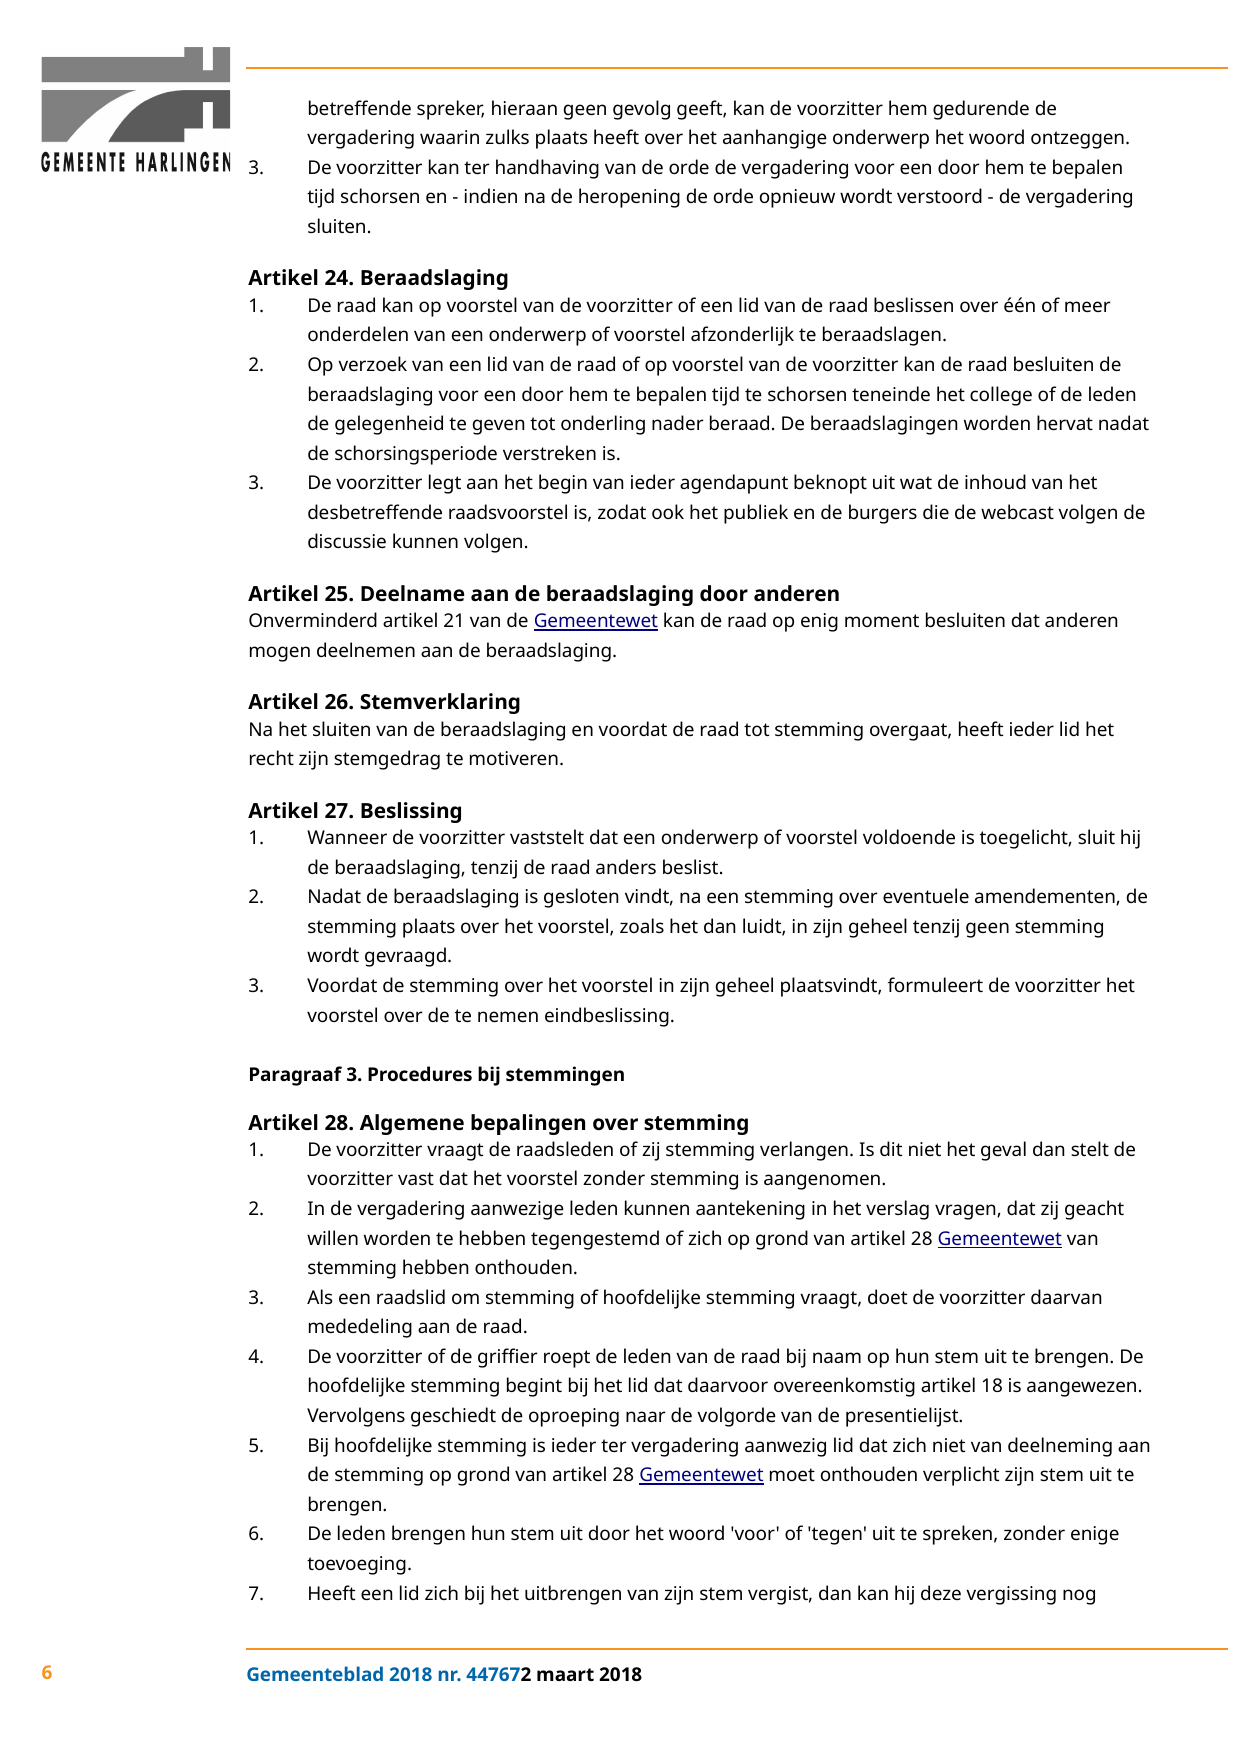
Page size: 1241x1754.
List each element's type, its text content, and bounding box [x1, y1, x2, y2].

text Artikel 27. Beslissing [248, 796, 1152, 824]
text Artikel 25. Deelname aan de beraadslaging door anderen [248, 579, 1152, 607]
list Bij hoofdelijke stemming is ieder ter vergadering aanwezig lid dat zich niet van deelneming aan de stemming op grond van artikel 28 Gemeentewet moet onthouden verplicht zijn stem uit te brengen. [248, 1432, 1152, 1517]
picture [41, 47, 231, 172]
list De voorzitter legt aan het begin van ieder agendapunt beknopt uit wat de inhoud van het desbetreffende raadsvoorstel is, zodat ook het publiek en de burgers die de webcast volgen de discussie kunnen volgen. [248, 469, 1152, 554]
list In de vergadering aanwezige leden kunnen aantekening in het verslag vragen, dat zij geacht willen worden te hebben tegengestemd of zich op grond van artikel 28 Gemeentewet van stemming hebben onthouden. [248, 1195, 1152, 1280]
text Artikel 28. Algemene bepalingen over stemming [248, 1108, 1152, 1136]
text Artikel 26. Stemverklaring [248, 687, 1152, 716]
list De raad kan op voorstel van de voorzitter of een lid van de raad beslissen over één of meer onderdelen van een onderwerp of voorstel afzonderlijk te beraadslagen. [248, 292, 1152, 347]
list De voorzitter kan ter handhaving van de orde de vergadering voor een door hem te bepalen tijd schorsen en - indien na de heropening de orde opnieuw wordt verstoord - de vergadering sluiten. [248, 154, 1152, 239]
text Artikel 24. Beraadslaging [248, 263, 1152, 292]
list Nadat de beraadslaging is gesloten vindt, na een stemming over eventuele amendementen, de stemming plaats over het voorstel, zoals het dan luidt, in zijn geheel tenzij geen stemming wordt gevraagd. [248, 883, 1152, 968]
list Op verzoek van een lid van de raad of op voorstel van de voorzitter kan de raad besluiten de beraadslaging voor een door hem te bepalen tijd te schorsen teneinde het college of de leden de gelegenheid te geven tot onderling nader beraad. De beraadslagingen worden hervat nadat de schorsingsperiode verstreken is. [248, 351, 1152, 466]
list Heeft een lid zich bij het uitbrengen van zijn stem vergist, dan kan hij deze vergissing nog [248, 1580, 1152, 1606]
list De leden brengen hun stem uit door het woord 'voor' of 'tegen' uit te spreken, zonder enige toevoeging. [248, 1521, 1152, 1576]
list Voordat de stemming over het voorstel in zijn geheel plaatsvindt, formuleert de voorzitter het voorstel over de te nemen eindbeslissing. [248, 972, 1152, 1028]
text Na het sluiten van de beraadslaging en voordat de raad tot stemming overgaat, heeft ieder lid het recht zijn stemgedrag te motiveren. [248, 716, 1152, 771]
list Wanneer de voorzitter vaststelt dat een onderwerp of voorstel voldoende is toegelicht, sluit hij de beraadslaging, tenzij de raad anders beslist. [248, 824, 1152, 880]
list Als een raadslid om stemming of hoofdelijke stemming vraagt, doet de voorzitter daarvan mededeling aan de raad. [248, 1284, 1152, 1339]
text Paragraaf 3. Procedures bij stemmingen [248, 1061, 1152, 1087]
list De voorzitter vraagt de raadsleden of zij stemming verlangen. Is dit niet het geval dan stelt de voorzitter vast dat het voorstel zonder stemming is aangenomen. [248, 1136, 1152, 1191]
list betreffende spreker, hieraan geen gevolg geeft, kan de voorzitter hem gedurende de vergadering waarin zulks plaats heeft over het aanhangige onderwerp het woord ontzeggen. [248, 95, 1152, 150]
text Onverminderd artikel 21 van de Gemeentewet kan de raad op enig moment besluiten dat anderen mogen deelnemen aan de beraadslaging. [248, 607, 1152, 663]
list De voorzitter of de griffier roept de leden van de raad bij naam op hun stem uit te brengen. De hoofdelijke stemming begint bij het lid dat daarvoor overeenkomstig artikel 18 is aangewezen. Vervolgens geschiedt de oproeping naar de volgorde van de presentielijst. [248, 1343, 1152, 1428]
